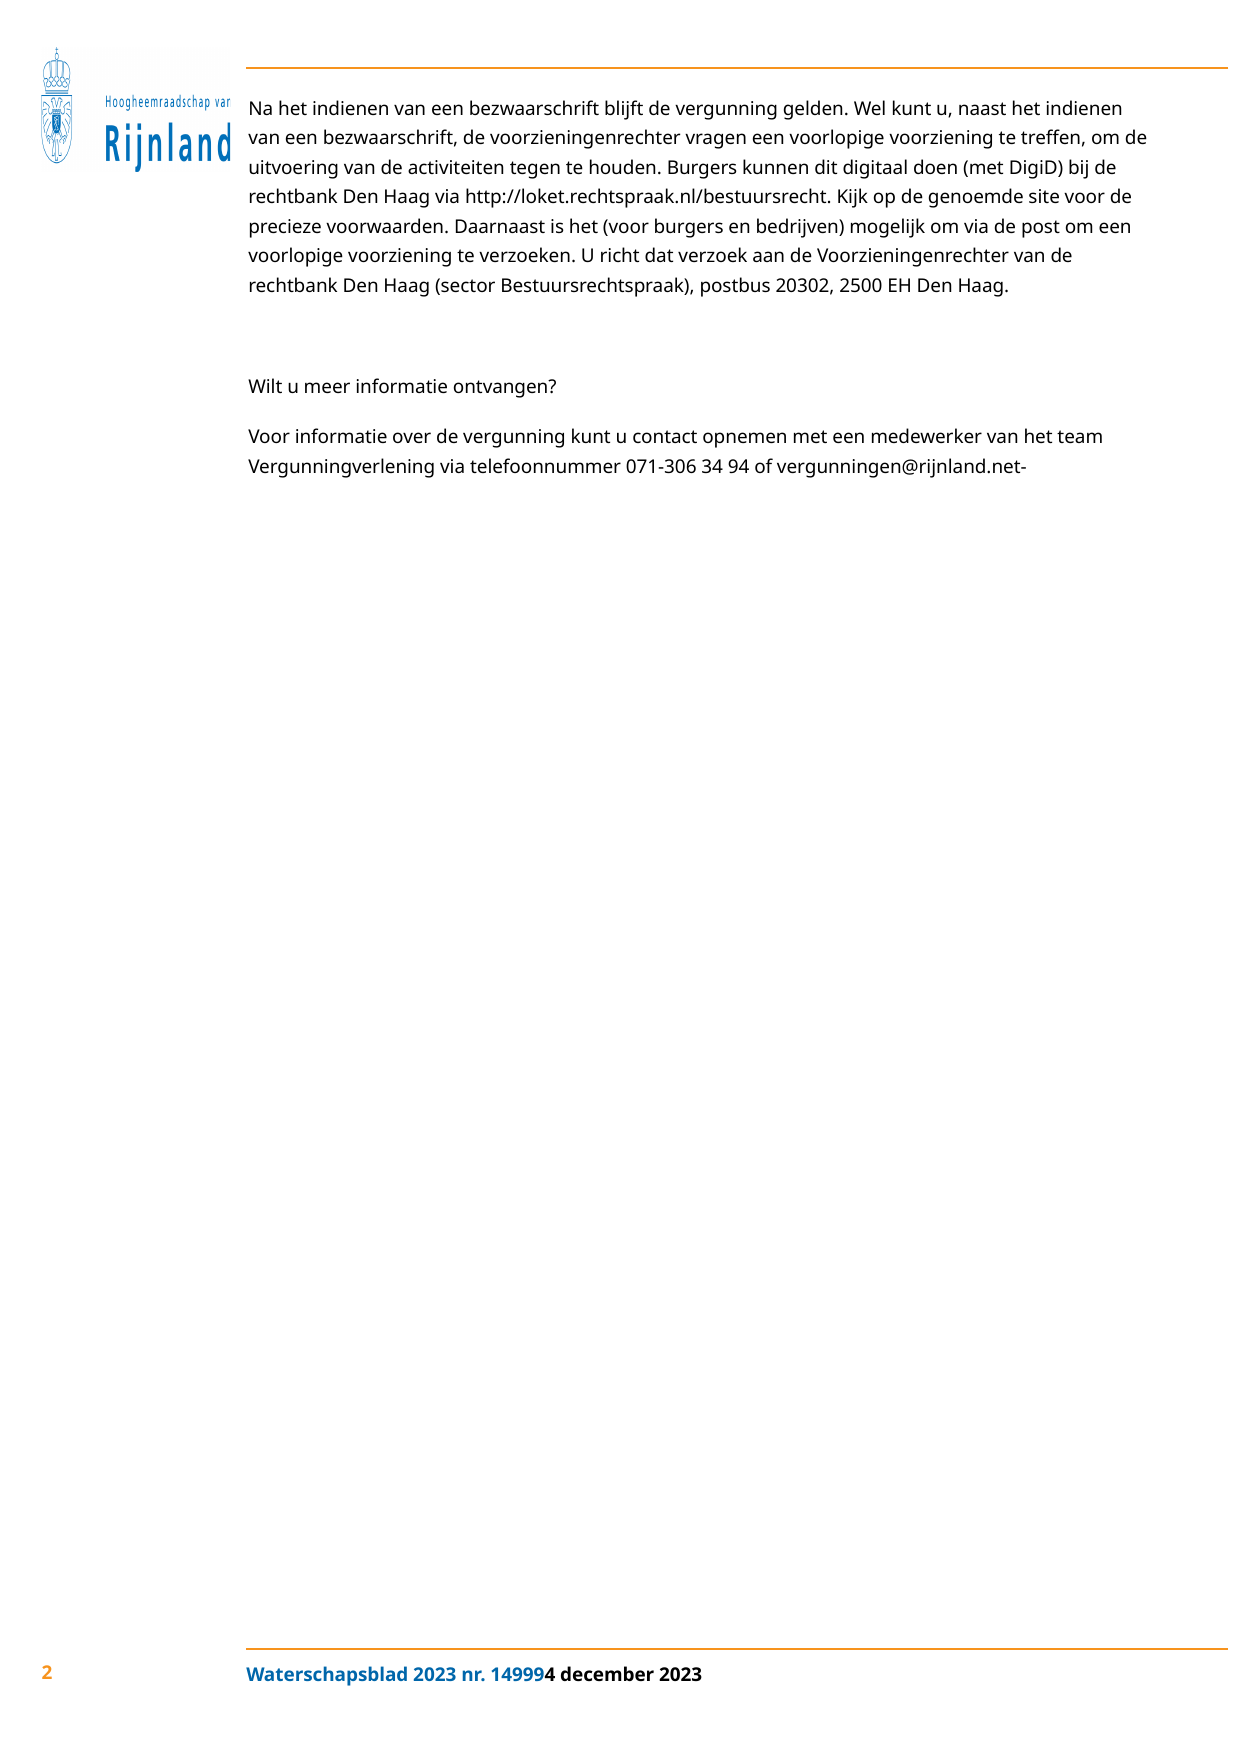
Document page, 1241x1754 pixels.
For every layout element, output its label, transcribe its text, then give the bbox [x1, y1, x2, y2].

text Voor informatie over de vergunning kunt u contact opnemen met een medewerker van het team Vergunningverlening via telefoonnummer 071-306 34 94 of vergunningen@rijnland.net- [248, 423, 1152, 479]
picture [41, 47, 231, 172]
text Wilt u meer informatie ontvangen? [248, 373, 1152, 399]
text Na het indienen van een bezwaarschrift blijft de vergunning gelden. Wel kunt u, naast het indienen van een bezwaarschrift, de voorzieningenrechter vragen een voorlopige voorziening te treffen, om de uitvoering van de activiteiten tegen te houden. Burgers kunnen dit digitaal doen (met DigiD) bij de rechtbank Den Haag via http://loket.rechtspraak.nl/bestuursrecht. Kijk op de genoemde site voor de precieze voorwaarden. Daarnaast is het (voor burgers en bedrijven) mogelijk om via de post om een voorlopige voorziening te verzoeken. U richt dat verzoek aan de Voorzieningenrechter van de rechtbank Den Haag (sector Bestuursrechtspraak), postbus 20302, 2500 EH Den Haag. [248, 95, 1152, 298]
